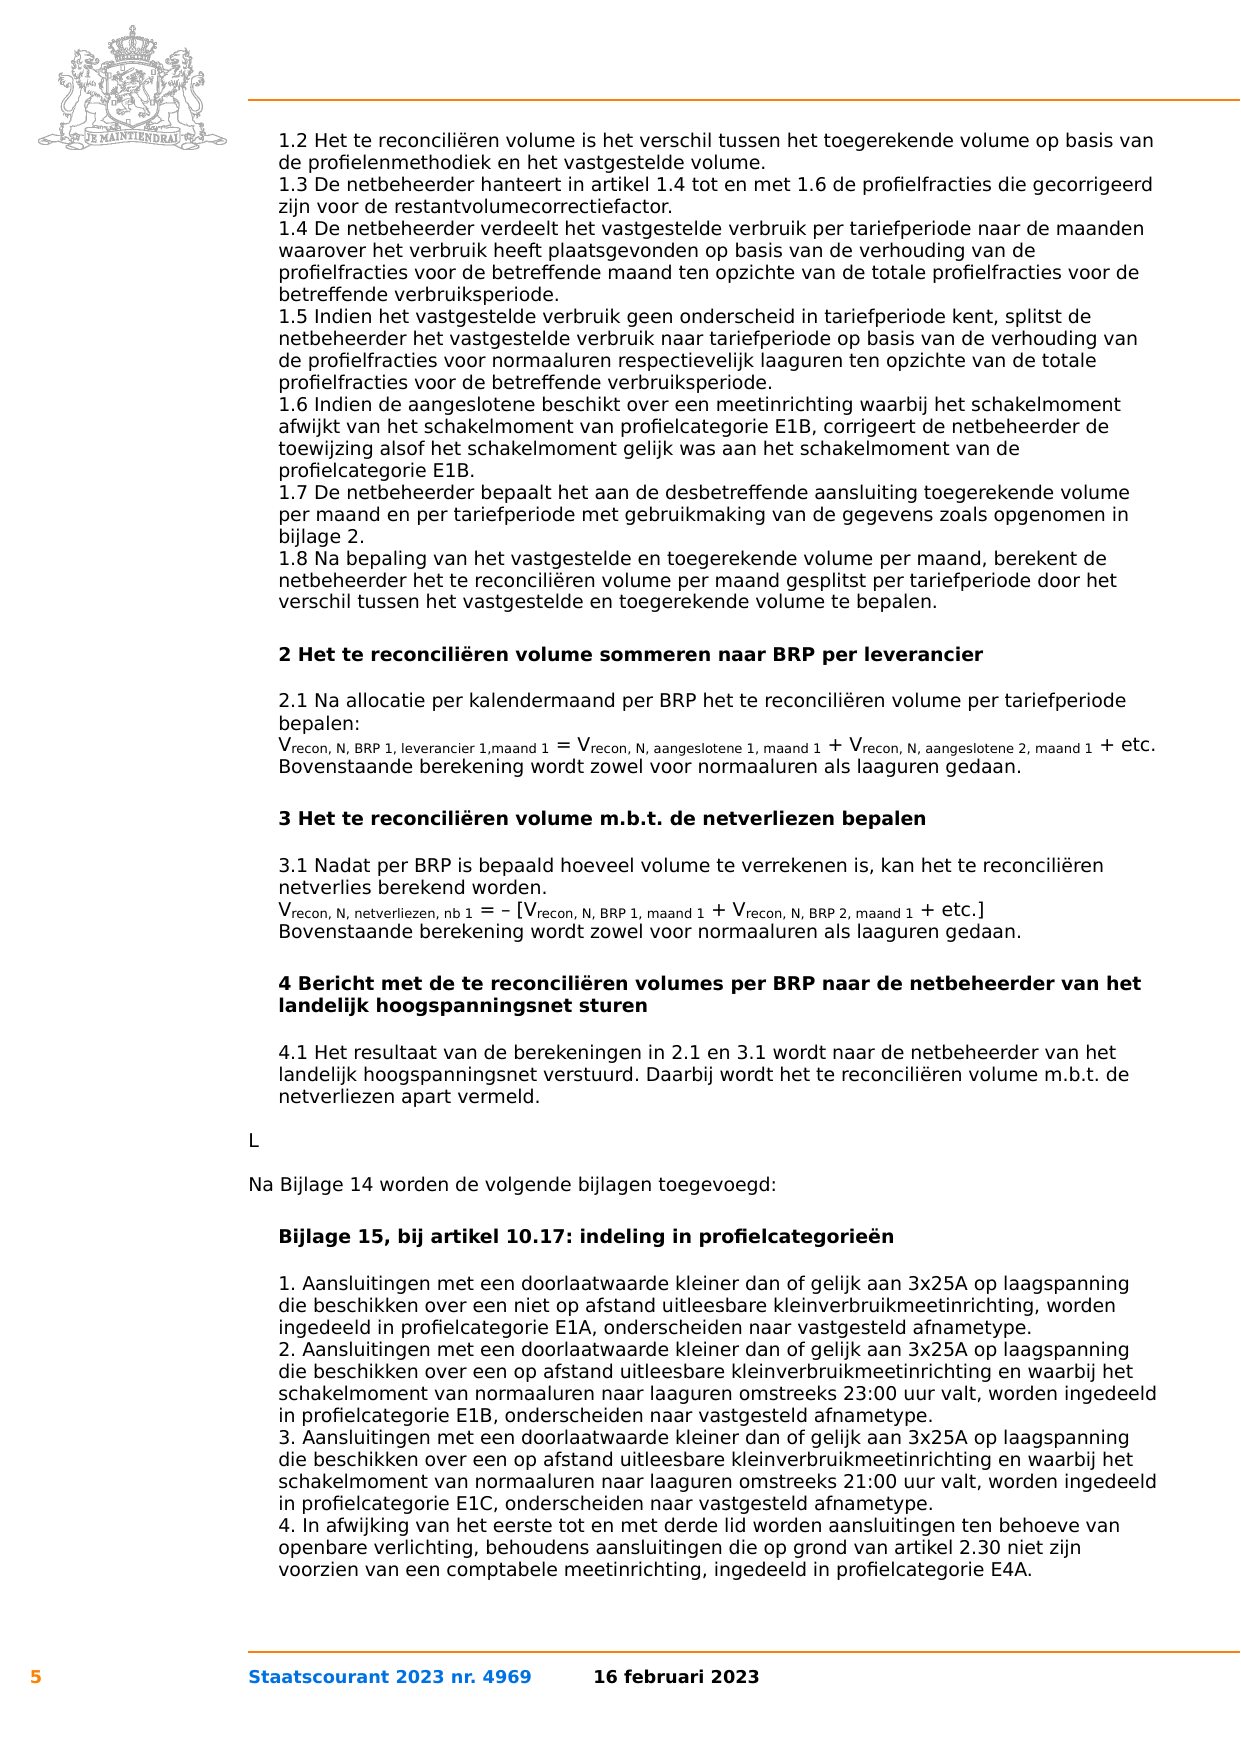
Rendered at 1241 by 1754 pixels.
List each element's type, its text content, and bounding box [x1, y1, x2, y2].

text Bovenstaande berekening wordt zowel voor normaaluren als laaguren gedaan. [278, 756, 1163, 778]
picture [38, 25, 227, 150]
text 3. Aansluitingen met een doorlaatwaarde kleiner dan of gelijk aan 3x25A op laagspanning die beschikken over een op afstand uitleesbare kleinverbruikmeetinrichting en waarbij het schakelmoment van normaaluren naar laaguren omstreeks 21:00 uur valt, worden ingedeeld in profielcategorie E1C, onderscheiden naar vastgesteld afnametype. [278, 1427, 1163, 1514]
text Na Bijlage 14 worden de volgende bijlagen toegevoegd: [248, 1174, 1163, 1196]
text 1. Aansluitingen met een doorlaatwaarde kleiner dan of gelijk aan 3x25A op laagspanning die beschikken over een niet op afstand uitleesbare kleinverbruikmeetinrichting, worden ingedeeld in profielcategorie E1A, onderscheiden naar vastgesteld afnametype. [278, 1273, 1163, 1339]
text Vrecon, N, BRP 1, leverancier 1,maand 1 = Vrecon, N, aangeslotene 1, maand 1 + Vrecon, N, aangeslotene 2, maand 1 + etc. [278, 734, 1163, 756]
text Vrecon, N, netverliezen, nb 1 = – [Vrecon, N, BRP 1, maand 1 + Vrecon, N, BRP 2, maand 1 + etc.] [278, 899, 1163, 921]
subtitle Bijlage 15, bij artikel 10.17: indeling in profielcategorieën [278, 1226, 1163, 1248]
text 1.2 Het te reconciliëren volume is het verschil tussen het toegerekende volume op basis van de profielenmethodiek en het vastgestelde volume. [278, 130, 1163, 174]
text 1.3 De netbeheerder hanteert in artikel 1.4 tot en met 1.6 de profielfracties die gecorrigeerd zijn voor de restantvolumecorrectiefactor. [278, 174, 1163, 218]
subtitle 4 Bericht met de te reconciliëren volumes per BRP naar de netbeheerder van het landelijk hoogspanningsnet sturen [278, 973, 1163, 1017]
text 1.5 Indien het vastgestelde verbruik geen onderscheid in tariefperiode kent, splitst de netbeheerder het vastgestelde verbruik naar tariefperiode op basis van de verhouding van de profielfracties voor normaaluren respectievelijk laaguren ten opzichte van de totale profielfracties voor de betreffende verbruiksperiode. [278, 306, 1163, 394]
text 1.8 Na bepaling van het vastgestelde en toegerekende volume per maand, berekent de netbeheerder het te reconciliëren volume per maand gesplitst per tariefperiode door het verschil tussen het vastgestelde en toegerekende volume te bepalen. [278, 547, 1163, 613]
text 3.1 Nadat per BRP is bepaald hoeveel volume te verrekenen is, kan het te reconciliëren netverlies berekend worden. [278, 855, 1163, 899]
text Bovenstaande berekening wordt zowel voor normaaluren als laaguren gedaan. [278, 921, 1163, 943]
subtitle 2 Het te reconciliëren volume sommeren naar BRP per leverancier [278, 643, 1163, 665]
text 4.1 Het resultaat van de berekeningen in 2.1 en 3.1 wordt naar de netbeheerder van het landelijk hoogspanningsnet verstuurd. Daarbij wordt het te reconciliëren volume m.b.t. de netverliezen apart vermeld. [278, 1042, 1163, 1108]
text 2. Aansluitingen met een doorlaatwaarde kleiner dan of gelijk aan 3x25A op laagspanning die beschikken over een op afstand uitleesbare kleinverbruikmeetinrichting en waarbij het schakelmoment van normaaluren naar laaguren omstreeks 23:00 uur valt, worden ingedeeld in profielcategorie E1B, onderscheiden naar vastgesteld afnametype. [278, 1339, 1163, 1427]
text 1.4 De netbeheerder verdeelt het vastgestelde verbruik per tariefperiode naar de maanden waarover het verbruik heeft plaatsgevonden op basis van de verhouding van de profielfracties voor de betreffende maand ten opzichte van de totale profielfracties voor de betreffende verbruiksperiode. [278, 218, 1163, 306]
text L [248, 1130, 1163, 1152]
subtitle 3 Het te reconciliëren volume m.b.t. de netverliezen bepalen [278, 808, 1163, 830]
text 1.7 De netbeheerder bepaalt het aan de desbetreffende aansluiting toegerekende volume per maand en per tariefperiode met gebruikmaking van de gegevens zoals opgenomen in bijlage 2. [278, 482, 1163, 547]
text 1.6 Indien de aangeslotene beschikt over een meetinrichting waarbij het schakelmoment afwijkt van het schakelmoment van profielcategorie E1B, corrigeert de netbeheerder de toewijzing alsof het schakelmoment gelijk was aan het schakelmoment van de profielcategorie E1B. [278, 394, 1163, 482]
text 4. In afwijking van het eerste tot en met derde lid worden aansluitingen ten behoeve van openbare verlichting, behoudens aansluitingen die op grond van artikel 2.30 niet zijn voorzien van een comptabele meetinrichting, ingedeeld in profielcategorie E4A. [278, 1514, 1163, 1581]
text 2.1 Na allocatie per kalendermaand per BRP het te reconciliëren volume per tariefperiode bepalen: [278, 690, 1163, 734]
